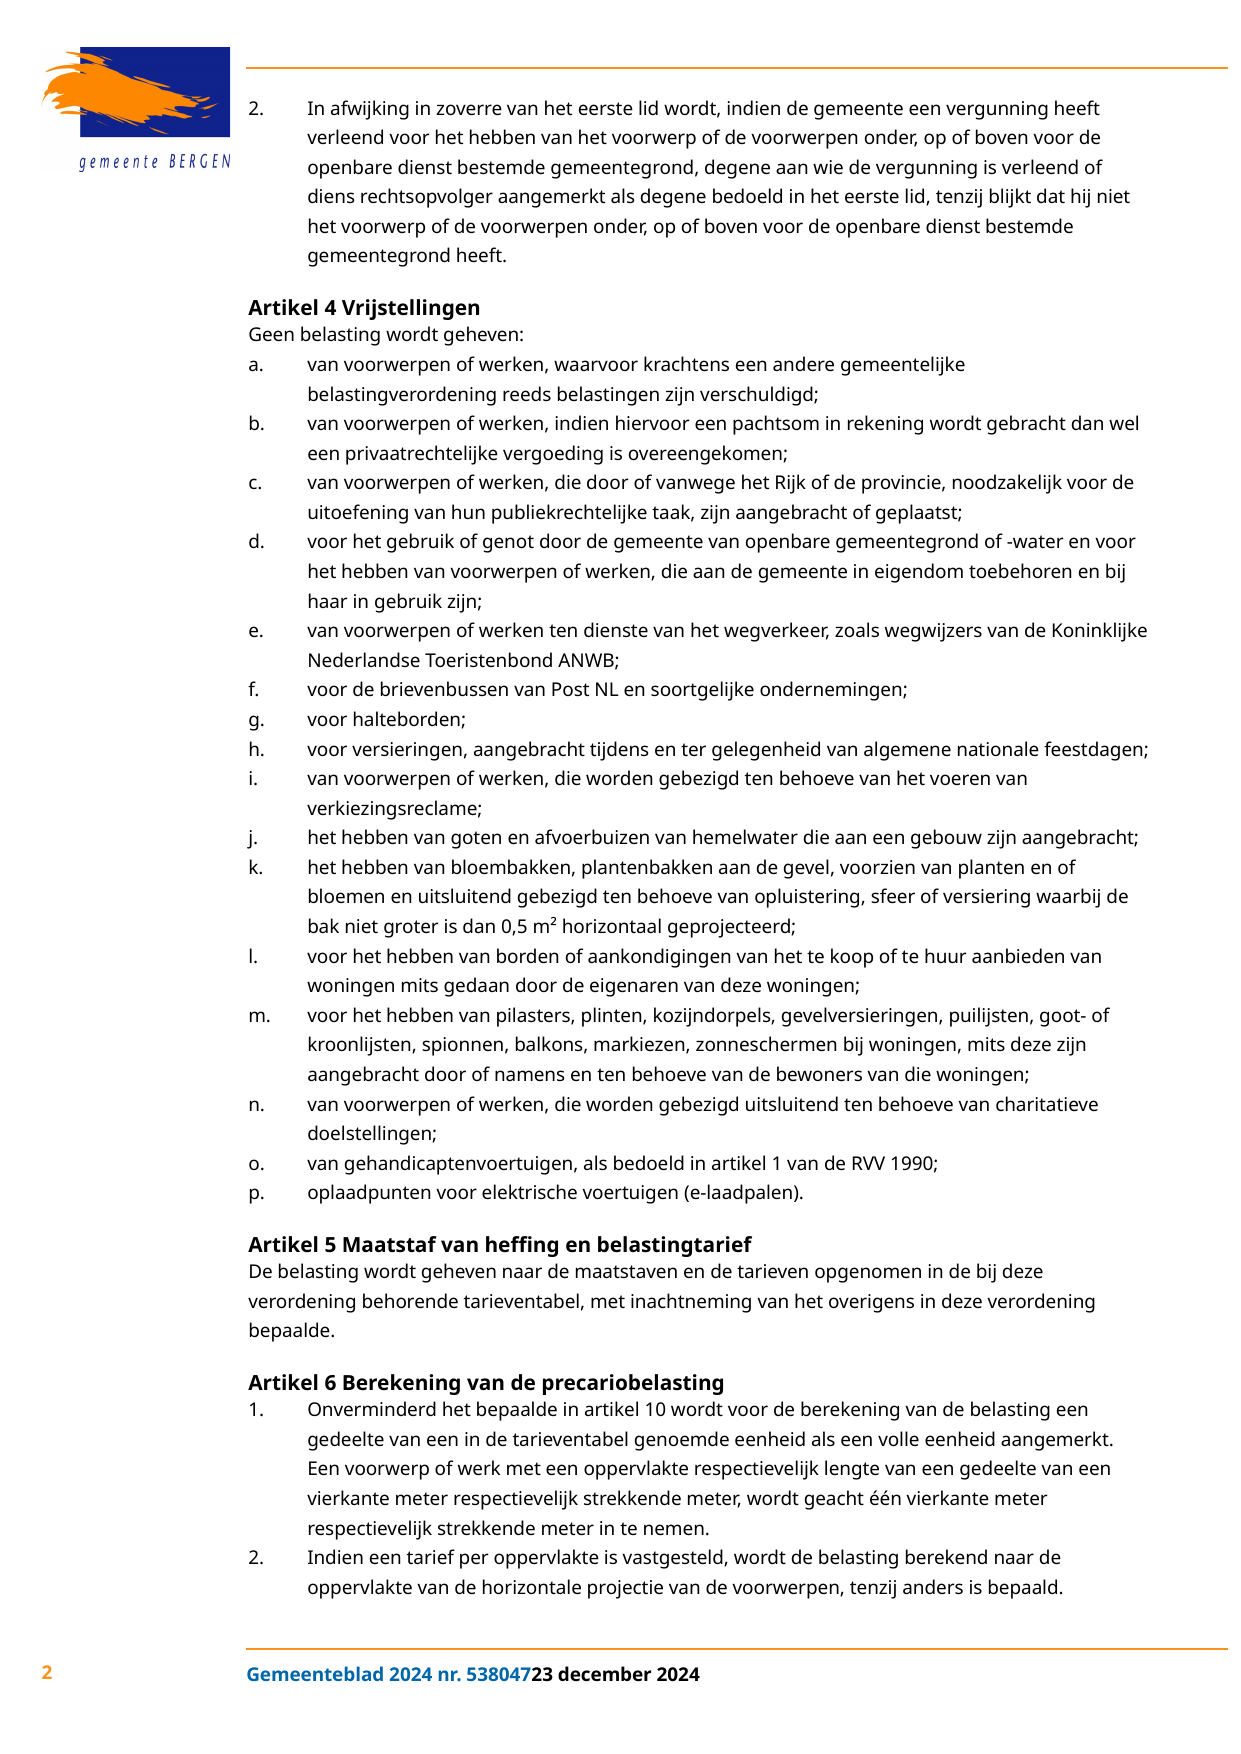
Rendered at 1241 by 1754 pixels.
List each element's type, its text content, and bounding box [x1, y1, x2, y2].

list voor het gebruik of genot door de gemeente van openbare gemeentegrond of -water en voor het hebben van voorwerpen of werken, die aan de gemeente in eigendom toebehoren en bij haar in gebruik zijn; [248, 529, 1152, 613]
list In afwijking in zoverre van het eerste lid wordt, indien de gemeente een vergunning heeft verleend voor het hebben van het voorwerp of de voorwerpen onder, op of boven voor de openbare dienst bestemde gemeentegrond, degene aan wie de vergunning is verleend of diens rechtsopvolger aangemerkt als degene bedoeld in het eerste lid, tenzij blijkt dat hij niet het voorwerp of de voorwerpen onder, op of boven voor de openbare dienst bestemde gemeentegrond heeft. [248, 95, 1152, 268]
list van gehandicaptenvoertuigen, als bedoeld in artikel 1 van de RVV 1990; [248, 1150, 1152, 1176]
list het hebben van goten en afvoerbuizen van hemelwater die aan een gebouw zijn aangebracht; [248, 824, 1152, 850]
list voor versieringen, aangebracht tijdens en ter gelegenheid van algemene nationale feestdagen; [248, 736, 1152, 761]
list van voorwerpen of werken, die worden gebezigd uitsluitend ten behoeve van charitatieve doelstellingen; [248, 1091, 1152, 1146]
list van voorwerpen of werken, indien hiervoor een pachtsom in rekening wordt gebracht dan wel een privaatrechtelijke vergoeding is overeengekomen; [248, 410, 1152, 466]
text Artikel 5 Maatstaf van heffing en belastingtarief [248, 1230, 1152, 1258]
list Indien een tarief per oppervlakte is vastgesteld, wordt de belasting berekend naar de oppervlakte van de horizontale projectie van de voorwerpen, tenzij anders is bepaald. [248, 1544, 1152, 1599]
text Geen belasting wordt geheven: [248, 322, 1152, 347]
list voor het hebben van borden of aankondigingen van het te koop of te huur aanbieden van woningen mits gedaan door de eigenaren van deze woningen; [248, 943, 1152, 998]
list voor de brievenbussen van Post NL en soortgelijke ondernemingen; [248, 677, 1152, 702]
list Onverminderd het bepaalde in artikel 10 wordt voor de berekening van de belasting een gedeelte van een in de tarieventabel genoemde eenheid als een volle eenheid aangemerkt. Een voorwerp of werk met een oppervlakte respectievelijk lengte van een gedeelte van een vierkante meter respectievelijk strekkende meter, wordt geacht één vierkante meter respectievelijk strekkende meter in te nemen. [248, 1396, 1152, 1540]
text Artikel 6 Berekening van de precariobelasting [248, 1368, 1152, 1396]
text Artikel 4 Vrijstellingen [248, 293, 1152, 322]
list voor halteborden; [248, 706, 1152, 732]
list van voorwerpen of werken, die door of vanwege het Rijk of de provincie, noodzakelijk voor de uitoefening van hun publiekrechtelijke taak, zijn aangebracht of geplaatst; [248, 469, 1152, 525]
list van voorwerpen of werken, die worden gebezigd ten behoeve van het voeren van verkiezingsreclame; [248, 765, 1152, 821]
text De belasting wordt geheven naar de maatstaven en de tarieven opgenomen in de bij deze verordening behorende tarieventabel, met inachtneming van het overigens in deze verordening bepaalde. [248, 1258, 1152, 1343]
list voor het hebben van pilasters, plinten, kozijndorpels, gevelversieringen, puilijsten, goot- of kroonlijsten, spionnen, balkons, markiezen, zonneschermen bij woningen, mits deze zijn aangebracht door of namens en ten behoeve van de bewoners van die woningen; [248, 1002, 1152, 1087]
list van voorwerpen of werken, waarvoor krachtens een andere gemeentelijke belastingverordening reeds belastingen zijn verschuldigd; [248, 351, 1152, 406]
list het hebben van bloembakken, plantenbakken aan de gevel, voorzien van planten en of bloemen en uitsluitend gebezigd ten behoeve van opluistering, sfeer of versiering waarbij de bak niet groter is dan 0,5 m² horizontaal geprojecteerd; [248, 854, 1152, 939]
list oplaadpunten voor elektrische voertuigen (e-laadpalen). [248, 1179, 1152, 1205]
list van voorwerpen of werken ten dienste van het wegverkeer, zoals wegwijzers van de Koninklijke Nederlandse Toeristenbond ANWB; [248, 617, 1152, 673]
picture [41, 47, 231, 172]
